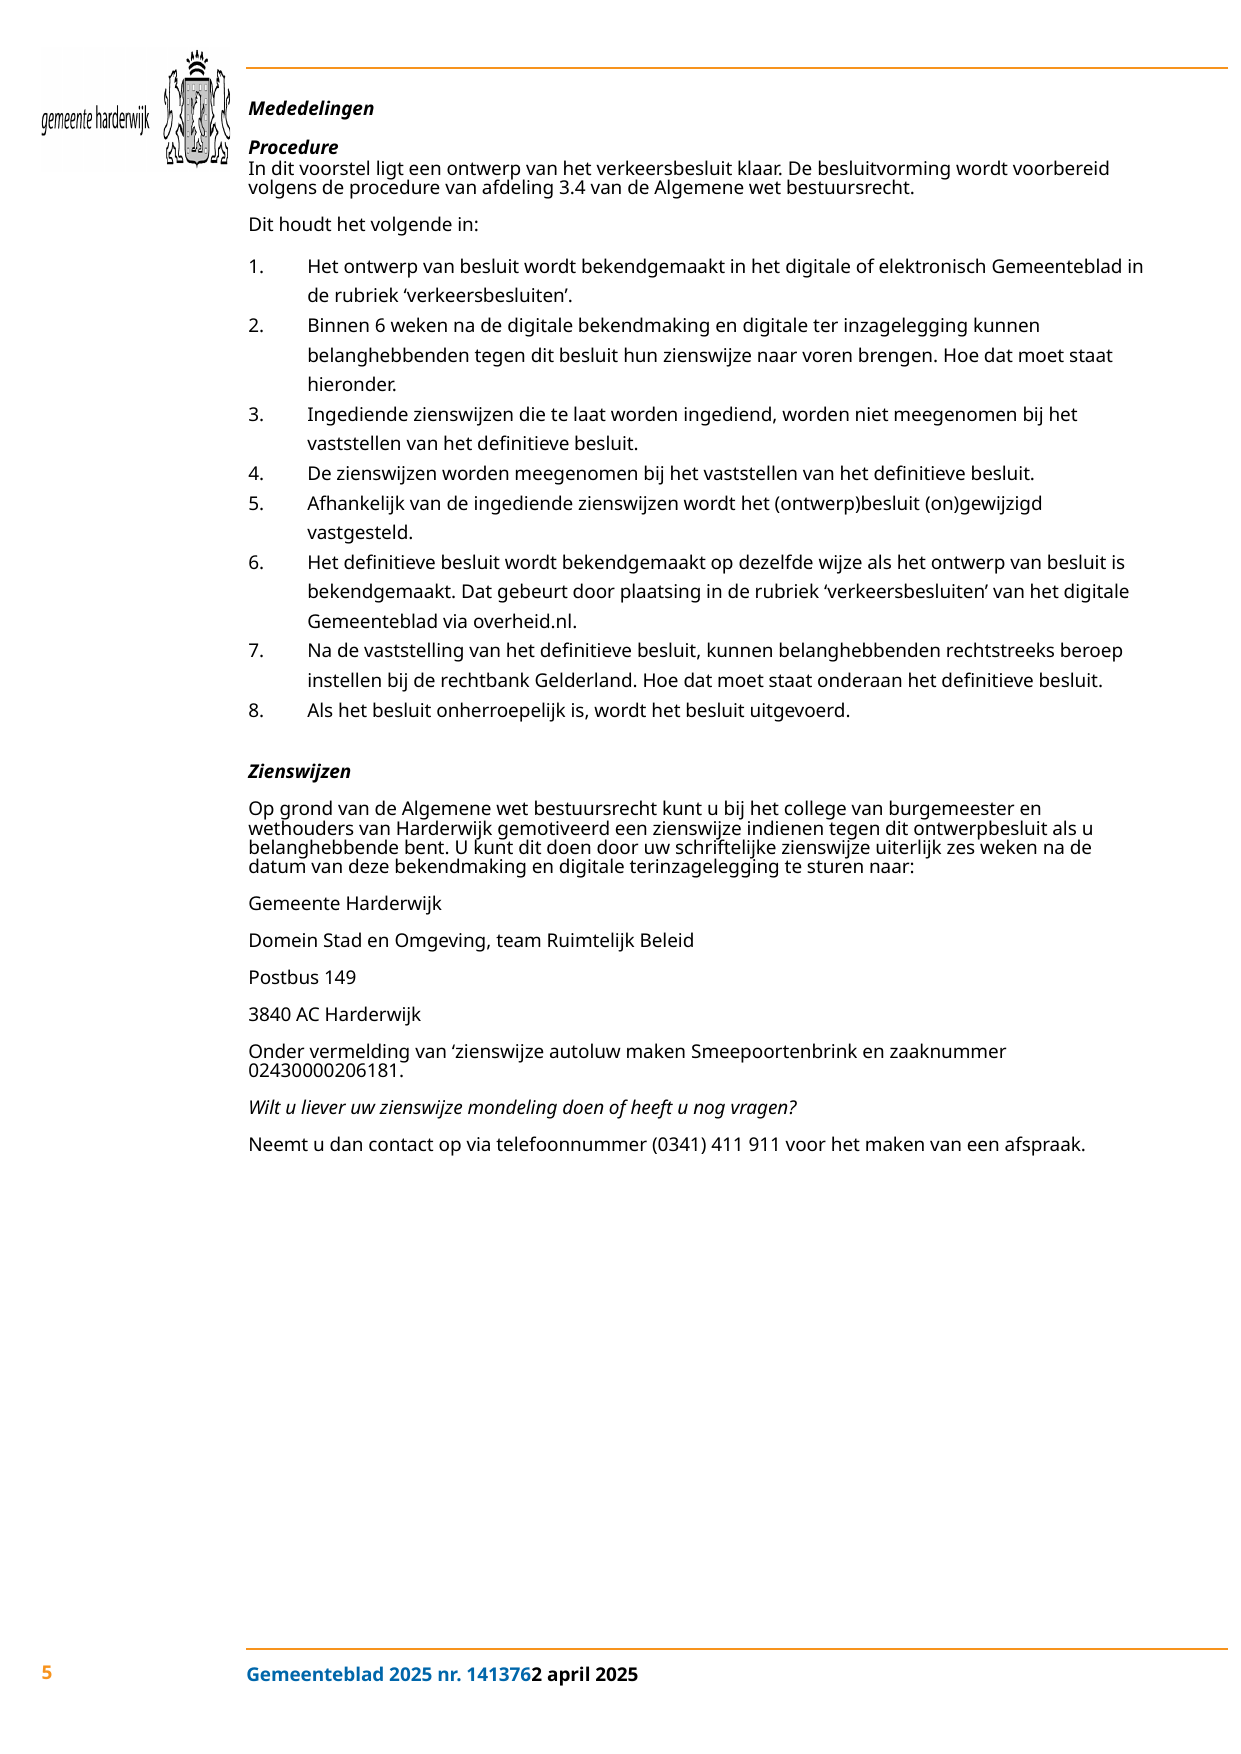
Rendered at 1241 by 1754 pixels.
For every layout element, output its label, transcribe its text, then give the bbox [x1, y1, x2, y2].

text Zienswijzen [248, 763, 1152, 783]
list Na de vaststelling van het definitieve besluit, kunnen belanghebbenden rechtstreeks beroep instellen bij de rechtbank Gelderland. Hoe dat moet staat onderaan het definitieve besluit. [248, 638, 1152, 693]
picture [41, 47, 231, 172]
text Wilt u liever uw zienswijze mondeling doen of heeft u nog vragen? [248, 1099, 1152, 1118]
text Postbus 149 [248, 969, 1152, 988]
text 3840 AC Harderwijk [248, 1006, 1152, 1025]
text Procedure [248, 134, 1152, 160]
text Op grond van de Algemene wet bestuursrecht kunt u bij het college van burgemeester en wethouders van Harderwijk gemotiveerd een zienswijze indienen tegen dit ontwerpbesluit als u belanghebbende bent. U kunt dit doen door uw schriftelijke zienswijze uiterlijk zes weken na de datum van deze bekendmaking en digitale terinzagelegging te sturen naar: [248, 800, 1152, 877]
list Afhankelijk van de ingediende zienswijzen wordt het (ontwerp)besluit (on)gewijzigd vastgesteld. [248, 490, 1152, 545]
list Als het besluit onherroepelijk is, wordt het besluit uitgevoerd. [248, 697, 1152, 722]
text Dit houdt het volgende in: [248, 216, 1152, 235]
list De zienswijzen worden meegenomen bij het vaststellen van het definitieve besluit. [248, 460, 1152, 486]
list Ingediende zienswijzen die te laat worden ingediend, worden niet meegenomen bij het vaststellen van het definitieve besluit. [248, 401, 1152, 456]
list Het ontwerp van besluit wordt bekendgemaakt in het digitale of elektronisch Gemeenteblad in de rubriek ‘verkeersbesluiten’. [248, 253, 1152, 308]
list Binnen 6 weken na de digitale bekendmaking en digitale ter inzagelegging kunnen belanghebbenden tegen dit besluit hun zienswijze naar voren brengen. Hoe dat moet staat hieronder. [248, 312, 1152, 397]
text In dit voorstel ligt een ontwerp van het verkeersbesluit klaar. De besluitvorming wordt voorbereid volgens de procedure van afdeling 3.4 van de Algemene wet bestuursrecht. [248, 160, 1152, 198]
list Het definitieve besluit wordt bekendgemaakt op dezelfde wijze als het ontwerp van besluit is bekendgemaakt. Dat gebeurt door plaatsing in de rubriek ‘verkeersbesluiten’ van het digitale Gemeenteblad via overheid.nl. [248, 549, 1152, 634]
text Domein Stad en Omgeving, team Ruimtelijk Beleid [248, 932, 1152, 951]
text Mededelingen [248, 95, 1152, 121]
text Gemeente Harderwijk [248, 895, 1152, 914]
text Onder vermelding van ‘zienswijze autoluw maken Smeepoortenbrink en zaaknummer 02430000206181. [248, 1043, 1152, 1082]
text Neemt u dan contact op via telefoonnummer (0341) 411 911 voor het maken van een afspraak. [248, 1136, 1152, 1156]
